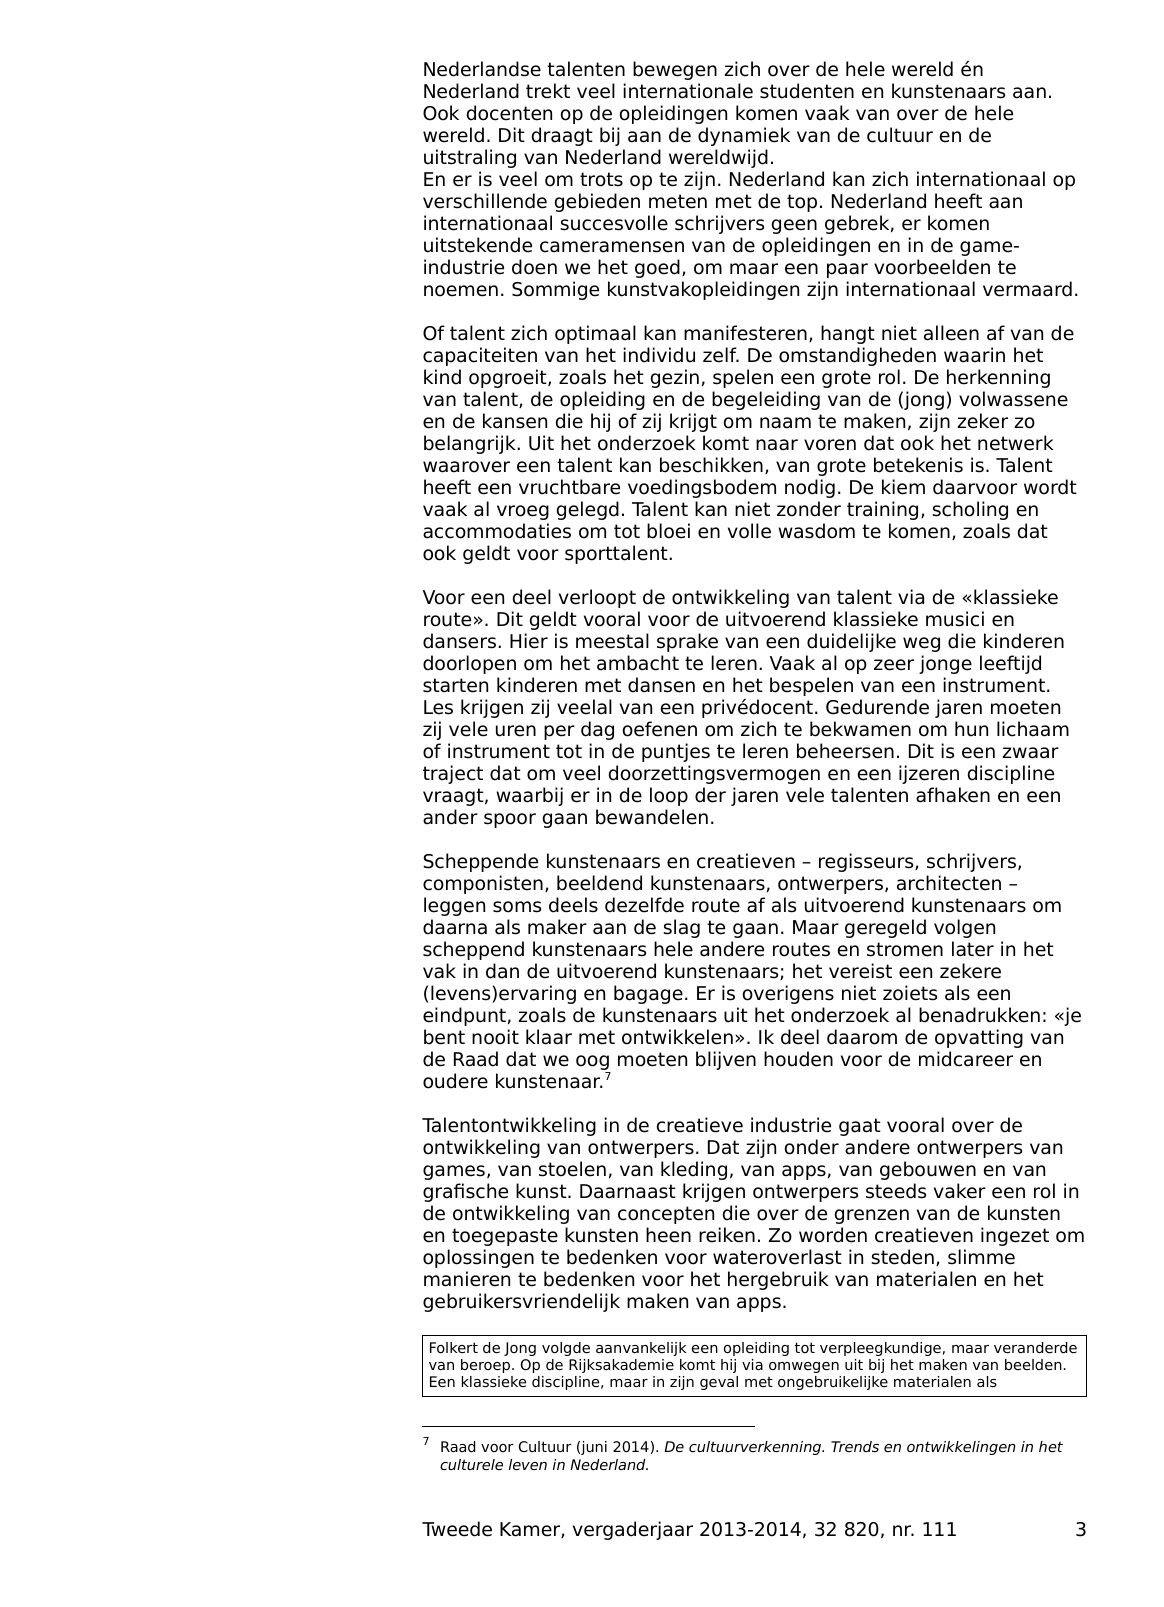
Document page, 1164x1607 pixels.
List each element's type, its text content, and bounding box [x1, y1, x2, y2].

text Of talent zich optimaal kan manifesteren, hangt niet alleen af van de capaciteiten van het individu zelf. De omstandigheden waarin het kind opgroeit, zoals het gezin, spelen een grote rol. De herkenning van talent, de opleiding en de begeleiding van de (jong) volwassene en de kansen die hij of zij krijgt om naam te maken, zijn zeker zo belangrijk. Uit het onderzoek komt naar voren dat ook het netwerk waarover een talent kan beschikken, van grote betekenis is. Talent heeft een vruchtbare voedingsbodem nodig. De kiem daarvoor wordt vaak al vroeg gelegd. Talent kan niet zonder training, scholing en accommodaties om tot bloei en volle wasdom te komen, zoals dat ook geldt voor sporttalent. [422, 323, 1087, 565]
text En er is veel om trots op te zijn. Nederland kan zich internationaal op verschillende gebieden meten met de top. Nederland heeft aan internationaal succesvolle schrijvers geen gebrek, er komen uitstekende cameramensen van de opleidingen en in de game-industrie doen we het goed, om maar een paar voorbeelden te noemen. Sommige kunstvakopleidingen zijn internationaal vermaard. [422, 169, 1087, 301]
text Talentontwikkeling in de creatieve industrie gaat vooral over de ontwikkeling van ontwerpers. Dat zijn onder andere ontwerpers van games, van stoelen, van kleding, van apps, van gebouwen en van grafische kunst. Daarnaast krijgen ontwerpers steeds vaker een rol in de ontwikkeling van concepten die over de grenzen van de kunsten en toegepaste kunsten heen reiken. Zo worden creatieven ingezet om oplossingen te bedenken voor wateroverlast in steden, slimme manieren te bedenken voor het hergebruik van materialen en het gebruikersvriendelijk maken van apps. [422, 1115, 1087, 1313]
table_header Folkert de Jong volgde aanvankelijk een opleiding tot verpleegkundige, maar veranderde van beroep. Op de Rijksakademie komt hij via omwegen uit bij het maken van beelden. Een klassieke discipline, maar in zijn geval met ongebruikelijke materialen als [423, 1336, 1086, 1396]
text Nederlandse talenten bewegen zich over de hele wereld én Nederland trekt veel internationale studenten en kunstenaars aan. Ook docenten op de opleidingen komen vaak van over de hele wereld. Dit draagt bij aan de dynamiek van de cultuur en de uitstraling van Nederland wereldwijd. [422, 59, 1087, 169]
text Raad voor Cultuur (juni 2014). De cultuurverkenning. Trends en ontwikkelingen in het culturele leven in Nederland. [422, 1435, 1087, 1474]
text Scheppende kunstenaars en creatieven – regisseurs, schrijvers, componisten, beeldend kunstenaars, ontwerpers, architecten – leggen soms deels dezelfde route af als uitvoerend kunstenaars om daarna als maker aan de slag te gaan. Maar geregeld volgen scheppend kunstenaars hele andere routes en stromen later in het vak in dan de uitvoerend kunstenaars; het vereist een zekere (levens)ervaring en bagage. Er is overigens niet zoiets als een eindpunt, zoals de kunstenaars uit het onderzoek al benadrukken: «je bent nooit klaar met ontwikkelen». Ik deel daarom de opvatting van de Raad dat we oog moeten blijven houden voor de midcareer en oudere kunstenaar. [422, 851, 1087, 1093]
text Voor een deel verloopt de ontwikkeling van talent via de «klassieke route». Dit geldt vooral voor de uitvoerend klassieke musici en dansers. Hier is meestal sprake van een duidelijke weg die kinderen doorlopen om het ambacht te leren. Vaak al op zeer jonge leeftijd starten kinderen met dansen en het bespelen van een instrument. Les krijgen zij veelal van een privédocent. Gedurende jaren moeten zij vele uren per dag oefenen om zich te bekwamen om hun lichaam of instrument tot in de puntjes te leren beheersen. Dit is een zwaar traject dat om veel doorzettingsvermogen en een ijzeren discipline vraagt, waarbij er in de loop der jaren vele talenten afhaken en een ander spoor gaan bewandelen. [422, 587, 1087, 829]
